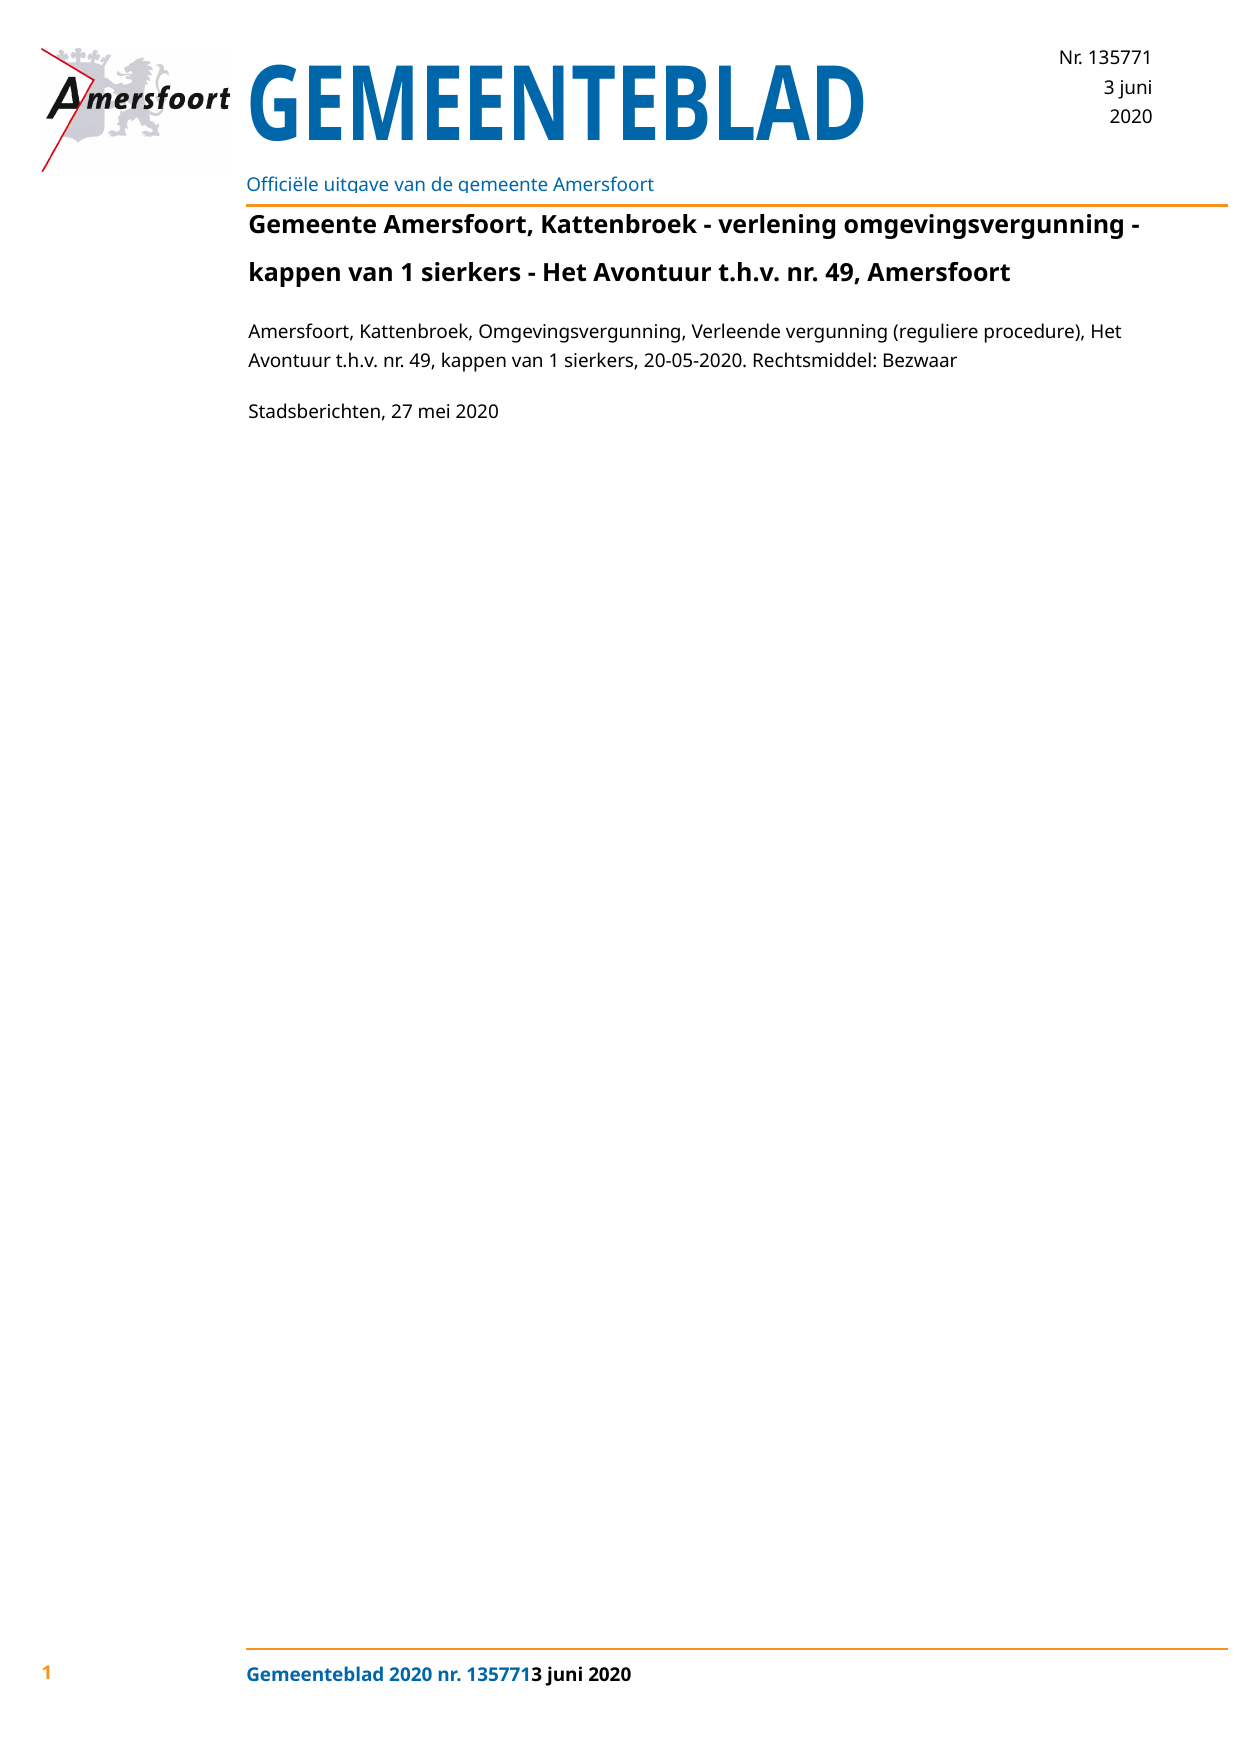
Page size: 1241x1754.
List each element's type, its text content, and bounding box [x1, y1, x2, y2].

text Amersfoort, Kattenbroek, Omgevingsvergunning, Verleende vergunning (reguliere procedure), Het Avontuur t.h.v. nr. 49, kappen van 1 sierkers, 20-05-2020. Rechtsmiddel: Bezwaar [248, 318, 1152, 373]
text Stadsberichten, 27 mei 2020 [248, 398, 1152, 424]
picture [41, 47, 231, 172]
text Gemeente Amersfoort, Kattenbroek - verlening omgevingsvergunning - kappen van 1 sierkers - Het Avontuur t.h.v. nr. 49, Amersfoort [248, 207, 1152, 288]
